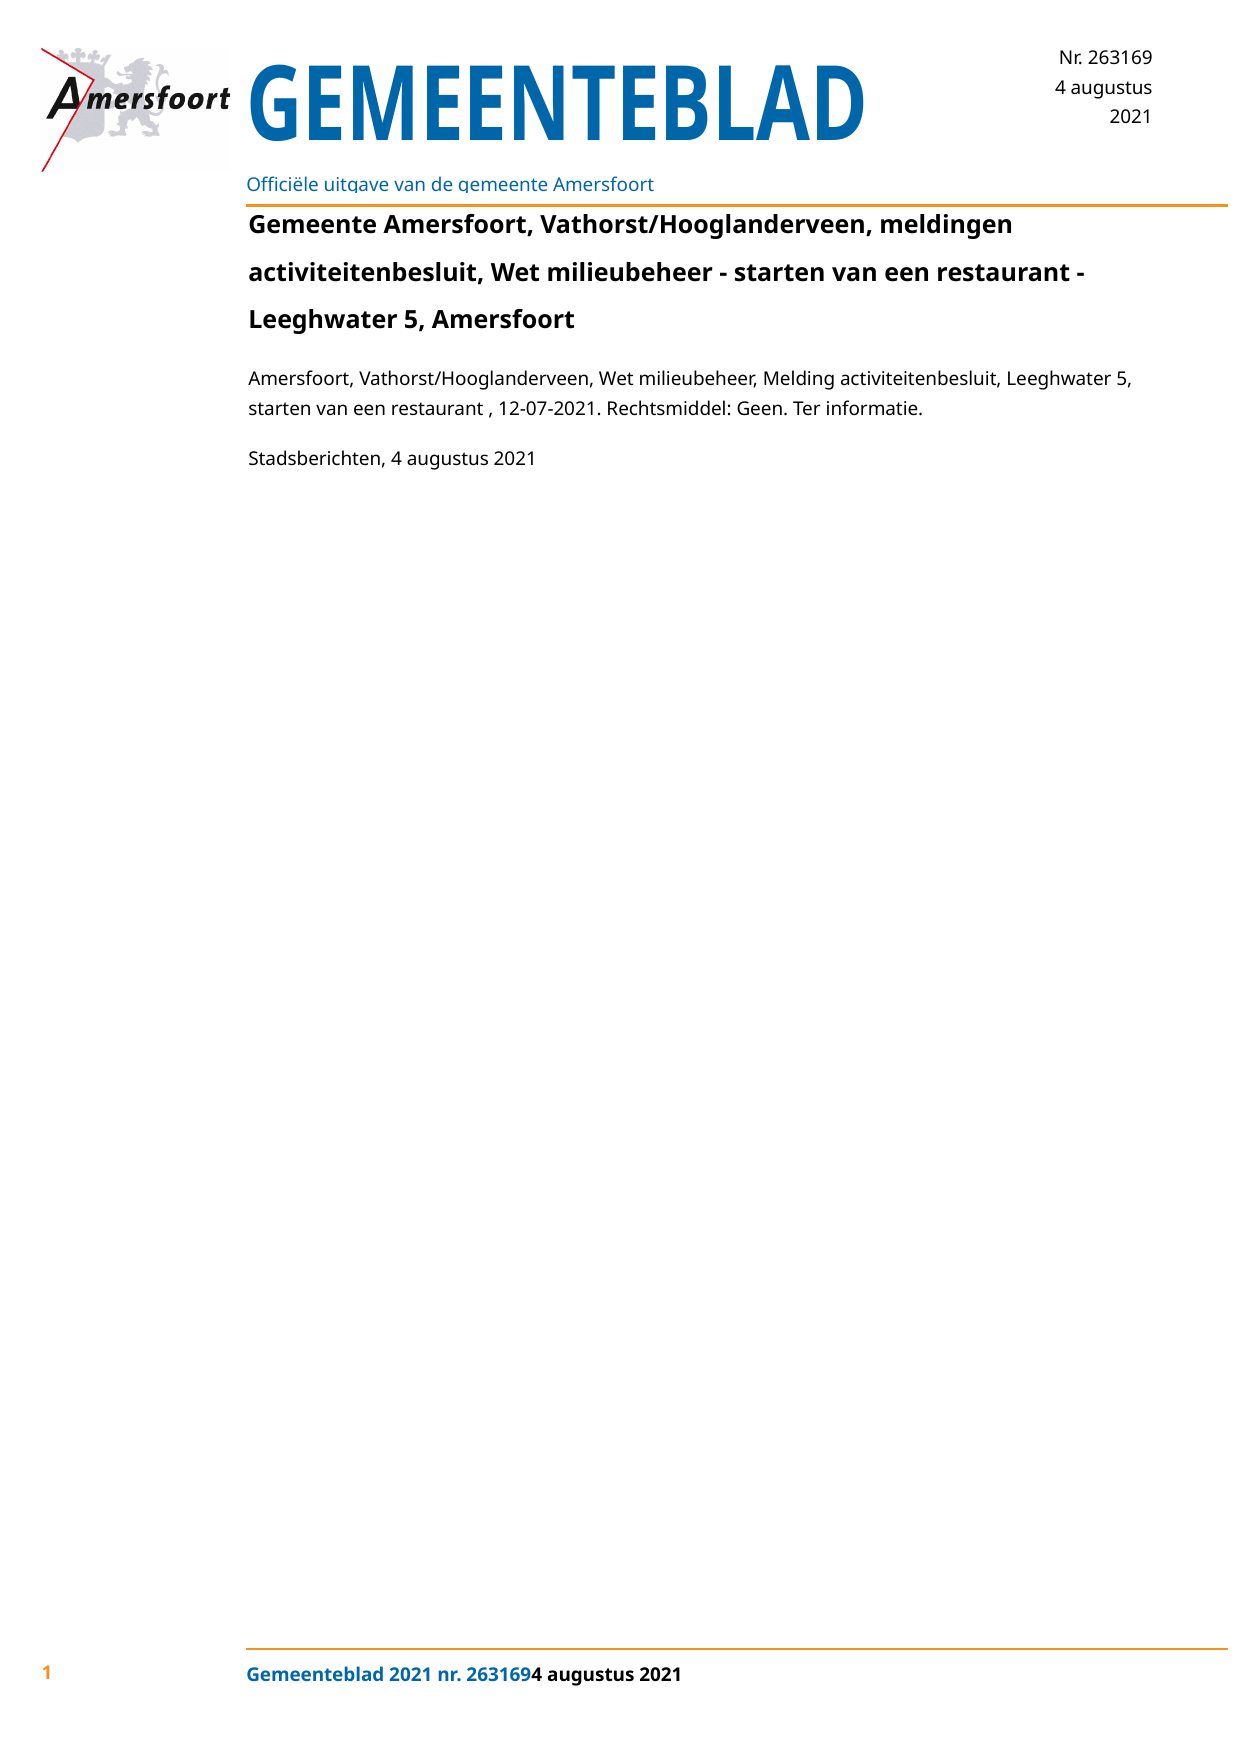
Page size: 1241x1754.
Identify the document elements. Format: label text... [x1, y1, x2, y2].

text Gemeente Amersfoort, Vathorst/Hooglanderveen, meldingen activiteitenbesluit, Wet milieubeheer - starten van een restaurant - Leeghwater 5, Amersfoort [248, 207, 1152, 336]
picture [41, 47, 231, 172]
text Amersfoort, Vathorst/Hooglanderveen, Wet milieubeheer, Melding activiteitenbesluit, Leeghwater 5, starten van een restaurant , 12-07-2021. Rechtsmiddel: Geen. Ter informatie. [248, 366, 1152, 421]
text Stadsberichten, 4 augustus 2021 [248, 446, 1152, 471]
